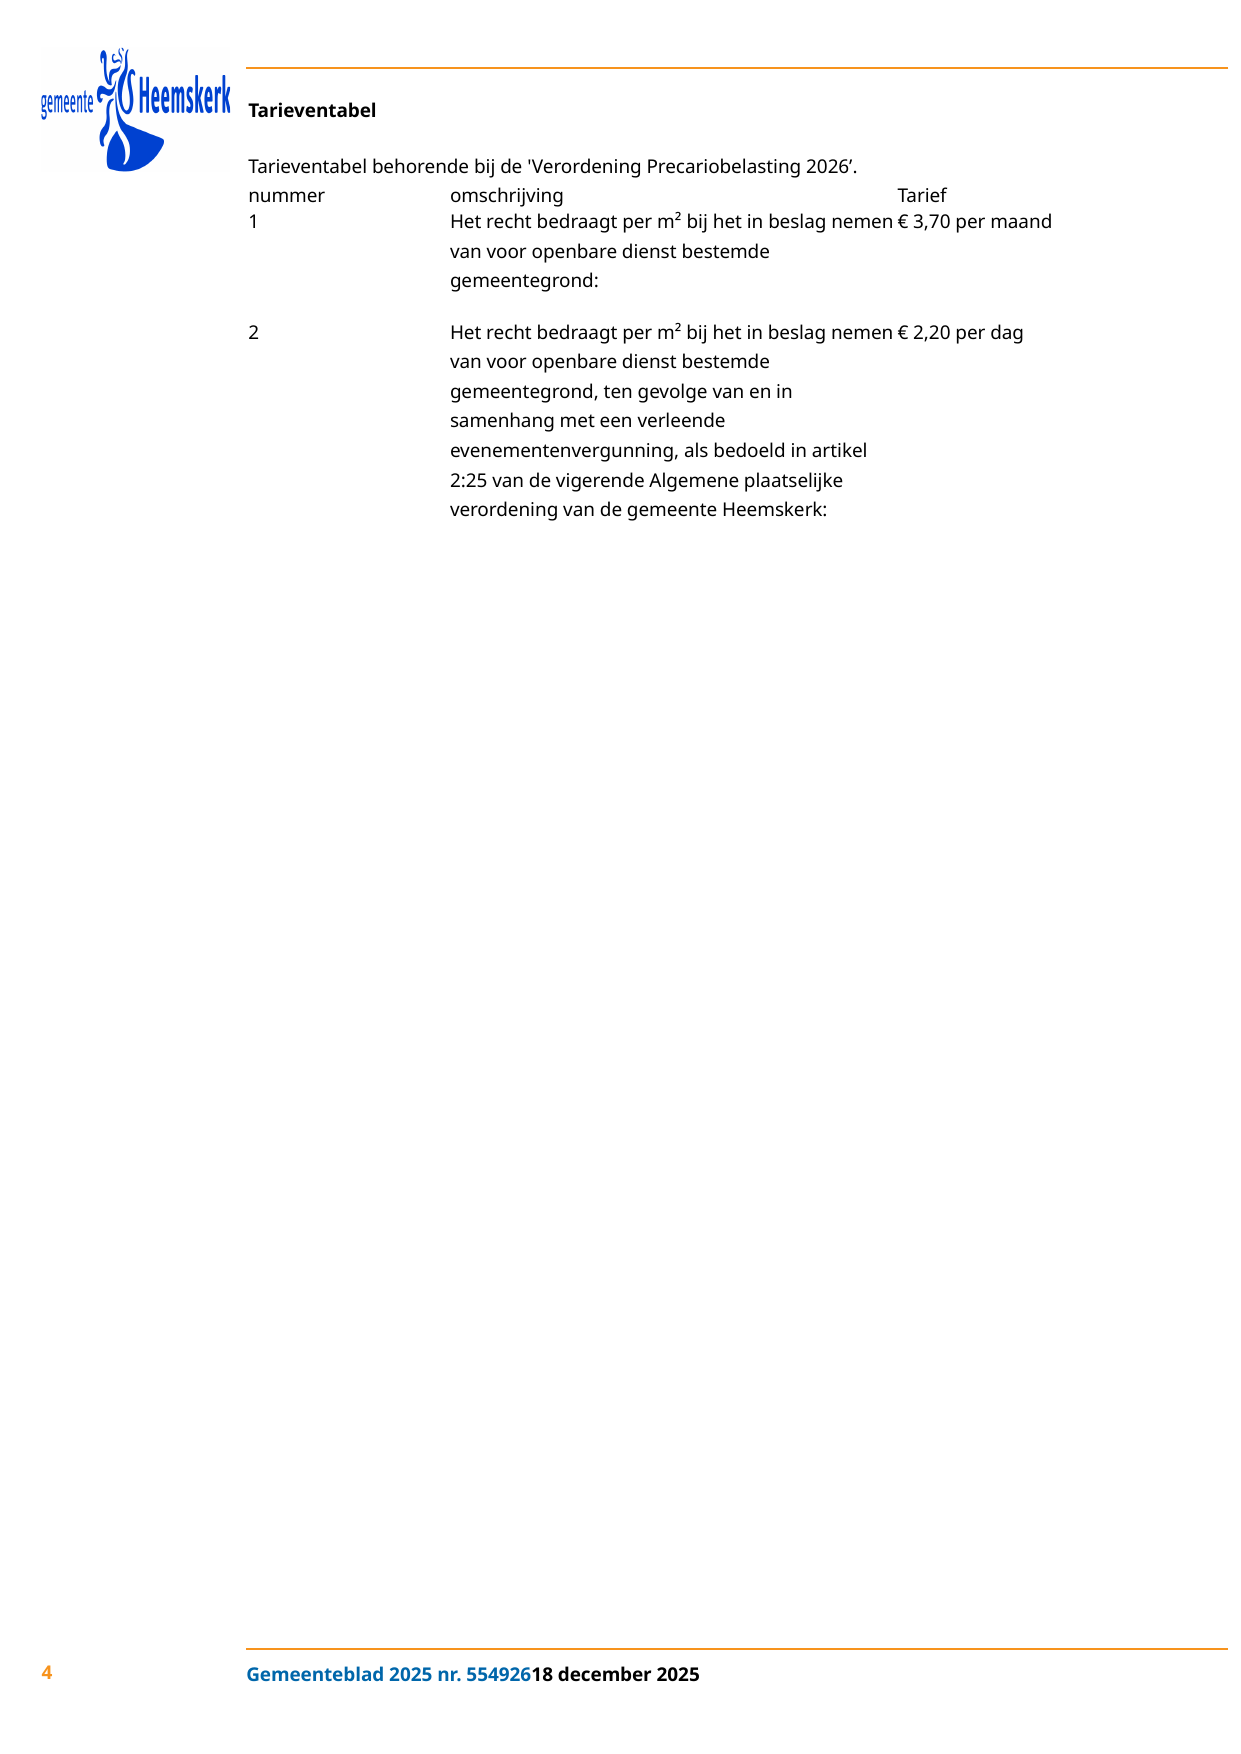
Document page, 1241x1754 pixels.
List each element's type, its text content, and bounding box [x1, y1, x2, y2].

table_header omschrijving [450, 183, 897, 208]
table_cell [248, 293, 450, 319]
table_cell 2 [248, 319, 450, 522]
table_cell [897, 293, 1152, 319]
table_header Tarief [897, 183, 1152, 208]
table_cell Het recht bedraagt per m² bij het in beslag nemen van voor openbare dienst bestemde gemeentegrond, ten gevolge van en in samenhang met een verleende evenementenvergunning, als bedoeld in artikel 2:25 van de vigerende Algemene plaatselijke verordening van de gemeente Heemskerk: [450, 319, 897, 522]
table_cell € 2,20 per dag [897, 319, 1152, 522]
table_cell Het recht bedraagt per m² bij het in beslag nemen van voor openbare dienst bestemde gemeentegrond: [450, 208, 897, 293]
text Tarieventabel behorende bij de 'Verordening Precariobelasting 2026’. [248, 153, 1152, 179]
table_header nummer [248, 183, 450, 208]
picture [41, 47, 231, 172]
table_cell [450, 293, 897, 319]
table_cell 1 [248, 208, 450, 293]
table_cell € 3,70 per maand [897, 208, 1152, 293]
text Tarieventabel [248, 95, 1152, 123]
